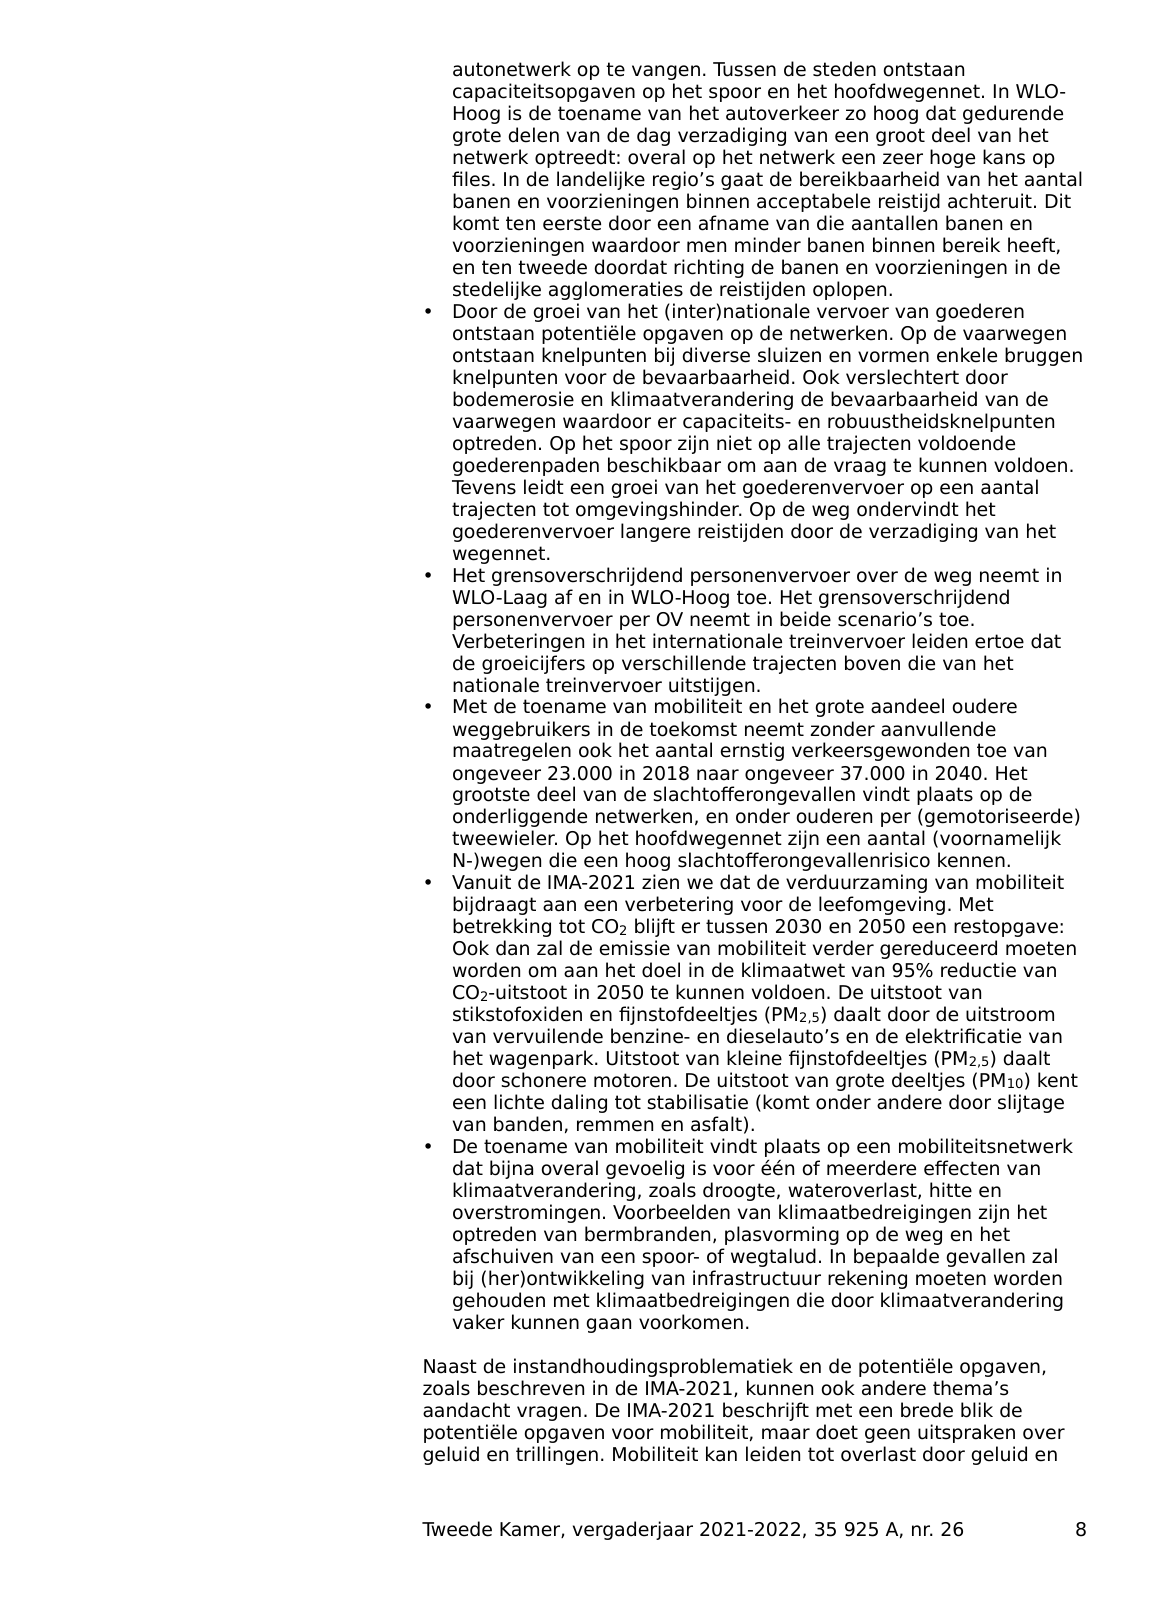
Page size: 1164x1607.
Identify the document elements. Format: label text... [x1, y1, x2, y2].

text • Het grensoverschrijdend personenvervoer over de weg neemt in WLO-Laag af en in WLO-Hoog toe. Het grensoverschrijdend personenvervoer per OV neemt in beide scenario’s toe. Verbeteringen in het internationale treinvervoer leiden ertoe dat de groeicijfers op verschillende trajecten boven die van het nationale treinvervoer uitstijgen. [422, 564, 1087, 696]
text autonetwerk op te vangen. Tussen de steden ontstaan capaciteitsopgaven op het spoor en het hoofdwegennet. In WLO-Hoog is de toename van het autoverkeer zo hoog dat gedurende grote delen van de dag verzadiging van een groot deel van het netwerk optreedt: overal op het netwerk een zeer hoge kans op files. In de landelijke regio’s gaat de bereikbaarheid van het aantal banen en voorzieningen binnen acceptabele reistijd achteruit. Dit komt ten eerste door een afname van die aantallen banen en voorzieningen waardoor men minder banen binnen bereik heeft, en ten tweede doordat richting de banen en voorzieningen in de stedelijke agglomeraties de reistijden oplopen. [422, 59, 1087, 301]
text • Vanuit de IMA-2021 zien we dat de verduurzaming van mobiliteit bijdraagt aan een verbetering voor de leefomgeving. Met betrekking tot CO2 blijft er tussen 2030 en 2050 een restopgave: Ook dan zal de emissie van mobiliteit verder gereduceerd moeten worden om aan het doel in de klimaatwet van 95% reductie van CO2-uitstoot in 2050 te kunnen voldoen. De uitstoot van stikstofoxiden en fijnstofdeeltjes (PM2,5) daalt door de uitstroom van vervuilende benzine- en dieselauto’s en de elektrificatie van het wagenpark. Uitstoot van kleine fijnstofdeeltjes (PM2,5) daalt door schonere motoren. De uitstoot van grote deeltjes (PM10) kent een lichte daling tot stabilisatie (komt onder andere door slijtage van banden, remmen en asfalt). [422, 872, 1087, 1136]
text • Met de toename van mobiliteit en het grote aandeel oudere weggebruikers in de toekomst neemt zonder aanvullende maatregelen ook het aantal ernstig verkeersgewonden toe van ongeveer 23.000 in 2018 naar ongeveer 37.000 in 2040. Het grootste deel van de slachtofferongevallen vindt plaats op de onderliggende netwerken, en onder ouderen per (gemotoriseerde) tweewieler. Op het hoofdwegennet zijn een aantal (voornamelijk N-)wegen die een hoog slachtofferongevallenrisico kennen. [422, 696, 1087, 872]
text • De toename van mobiliteit vindt plaats op een mobiliteitsnetwerk dat bijna overal gevoelig is voor één of meerdere effecten van klimaatverandering, zoals droogte, wateroverlast, hitte en overstromingen. Voorbeelden van klimaatbedreigingen zijn het optreden van bermbranden, plasvorming op de weg en het afschuiven van een spoor- of wegtalud. In bepaalde gevallen zal bij (her)ontwikkeling van infrastructuur rekening moeten worden gehouden met klimaatbedreigingen die door klimaatverandering vaker kunnen gaan voorkomen. [422, 1136, 1087, 1334]
text Naast de instandhoudingsproblematiek en de potentiële opgaven, zoals beschreven in de IMA-2021, kunnen ook andere thema’s aandacht vragen. De IMA-2021 beschrijft met een brede blik de potentiële opgaven voor mobiliteit, maar doet geen uitspraken over geluid en trillingen. Mobiliteit kan leiden tot overlast door geluid en [422, 1356, 1087, 1466]
text • Door de groei van het (inter)nationale vervoer van goederen ontstaan potentiële opgaven op de netwerken. Op de vaarwegen ontstaan knelpunten bij diverse sluizen en vormen enkele bruggen knelpunten voor de bevaarbaarheid. Ook verslechtert door bodemerosie en klimaatverandering de bevaarbaarheid van de vaarwegen waardoor er capaciteits- en robuustheidsknelpunten optreden. Op het spoor zijn niet op alle trajecten voldoende goederenpaden beschikbaar om aan de vraag te kunnen voldoen. Tevens leidt een groei van het goederenvervoer op een aantal trajecten tot omgevingshinder. Op de weg ondervindt het goederenvervoer langere reistijden door de verzadiging van het wegennet. [422, 301, 1087, 564]
